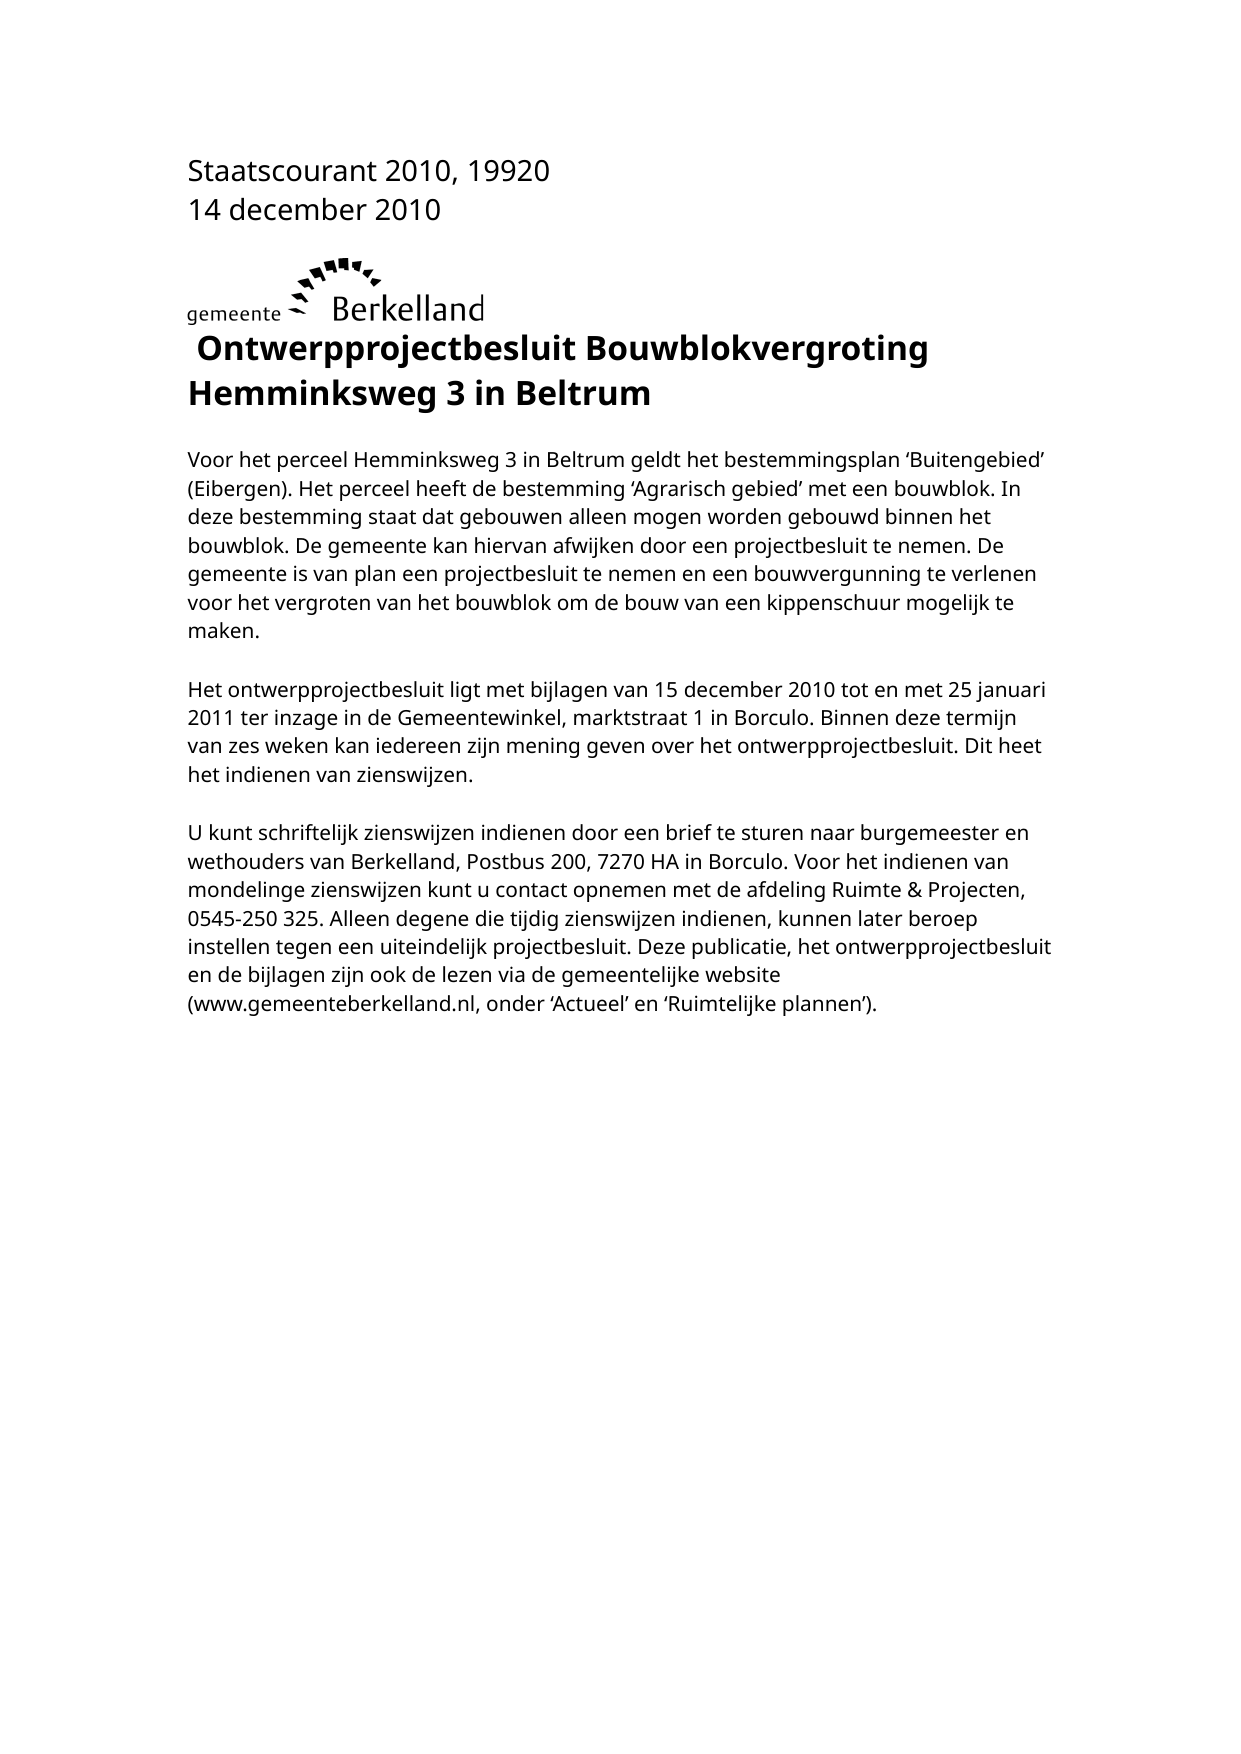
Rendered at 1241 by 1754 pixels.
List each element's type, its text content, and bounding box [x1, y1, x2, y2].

text U kunt schriftelijk zienswijzen indienen door een brief te sturen naar burgemeester en wethouders van Berkelland, Postbus 200, 7270 HA in Borculo. Voor het indienen van mondelinge zienswijzen kunt u contact opnemen met de afdeling Ruimte & Projecten, 0545-250 325. Alleen degene die tijdig zienswijzen indienen, kunnen later beroep instellen tegen een uiteindelijk projectbesluit. Deze publicatie, het ontwerpprojectbesluit en de bijlagen zijn ook de lezen via de gemeentelijke website (www.gemeenteberkelland.nl, onder ‘Actueel’ en ‘Ruimtelijke plannen’). [187, 818, 1053, 1017]
text Voor het perceel Hemminksweg 3 in Beltrum geldt het bestemmingsplan ‘Buitengebied’ (Eibergen). Het perceel heeft de bestemming ‘Agrarisch gebied’ met een bouwblok. In deze bestemming staat dat gebouwen alleen mogen worden gebouwd binnen het bouwblok. De gemeente kan hiervan afwijken door een projectbesluit te nemen. De gemeente is van plan een projectbesluit te nemen en een bouwvergunning te verlenen voor het vergroten van het bouwblok om de bouw van een kippenschuur mogelijk te maken. [187, 446, 1053, 645]
text Het ontwerpprojectbesluit ligt met bijlagen van 15 december 2010 tot en met 25 januari 2011 ter inzage in de Gemeentewinkel, marktstraat 1 in Borculo. Binnen deze termijn van zes weken kan iedereen zijn mening geven over het ontwerpprojectbesluit. Dit heet het indienen van zienswijzen. [187, 675, 1053, 788]
text 14 december 2010 [187, 190, 1053, 229]
picture [187, 258, 484, 325]
text Staatscourant 2010, 19920 [187, 150, 1053, 190]
subtitle Ontwerpprojectbesluit Bouwblokvergroting Hemminksweg 3 in Beltrum [187, 271, 1053, 416]
